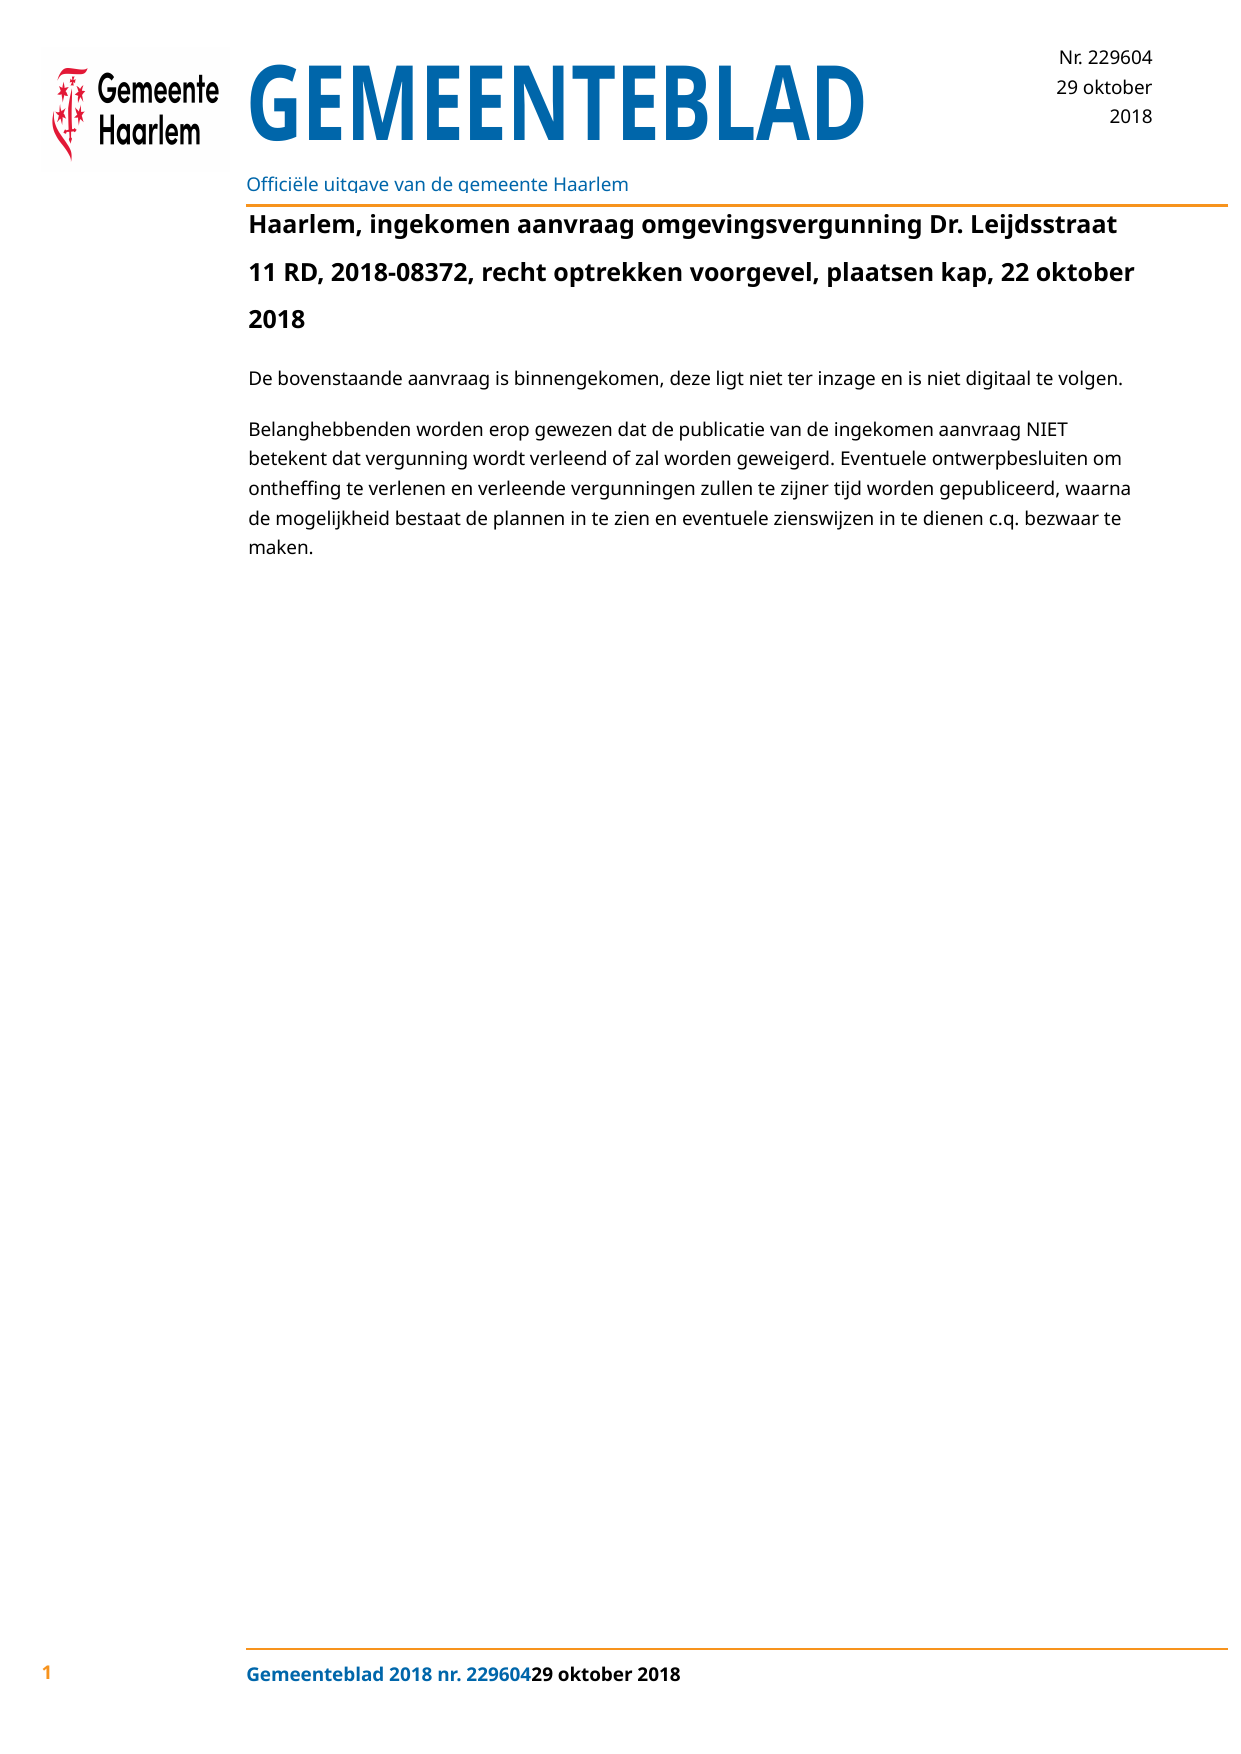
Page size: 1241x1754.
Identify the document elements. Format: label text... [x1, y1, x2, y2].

text Haarlem, ingekomen aanvraag omgevingsvergunning Dr. Leijdsstraat 11 RD, 2018-08372, recht optrekken voorgevel, plaatsen kap, 22 oktober 2018 [248, 207, 1152, 336]
text De bovenstaande aanvraag is binnengekomen, deze ligt niet ter inzage en is niet digitaal te volgen. [248, 366, 1152, 391]
picture [41, 47, 231, 172]
text Belanghebbenden worden erop gewezen dat de publicatie van de ingekomen aanvraag NIET betekent dat vergunning wordt verleend of zal worden geweigerd. Eventuele ontwerpbesluiten om ontheffing te verlenen en verleende vergunningen zullen te zijner tijd worden gepubliceerd, waarna de mogelijkheid bestaat de plannen in te zien en eventuele zienswijzen in te dienen c.q. bezwaar te maken. [248, 416, 1152, 560]
